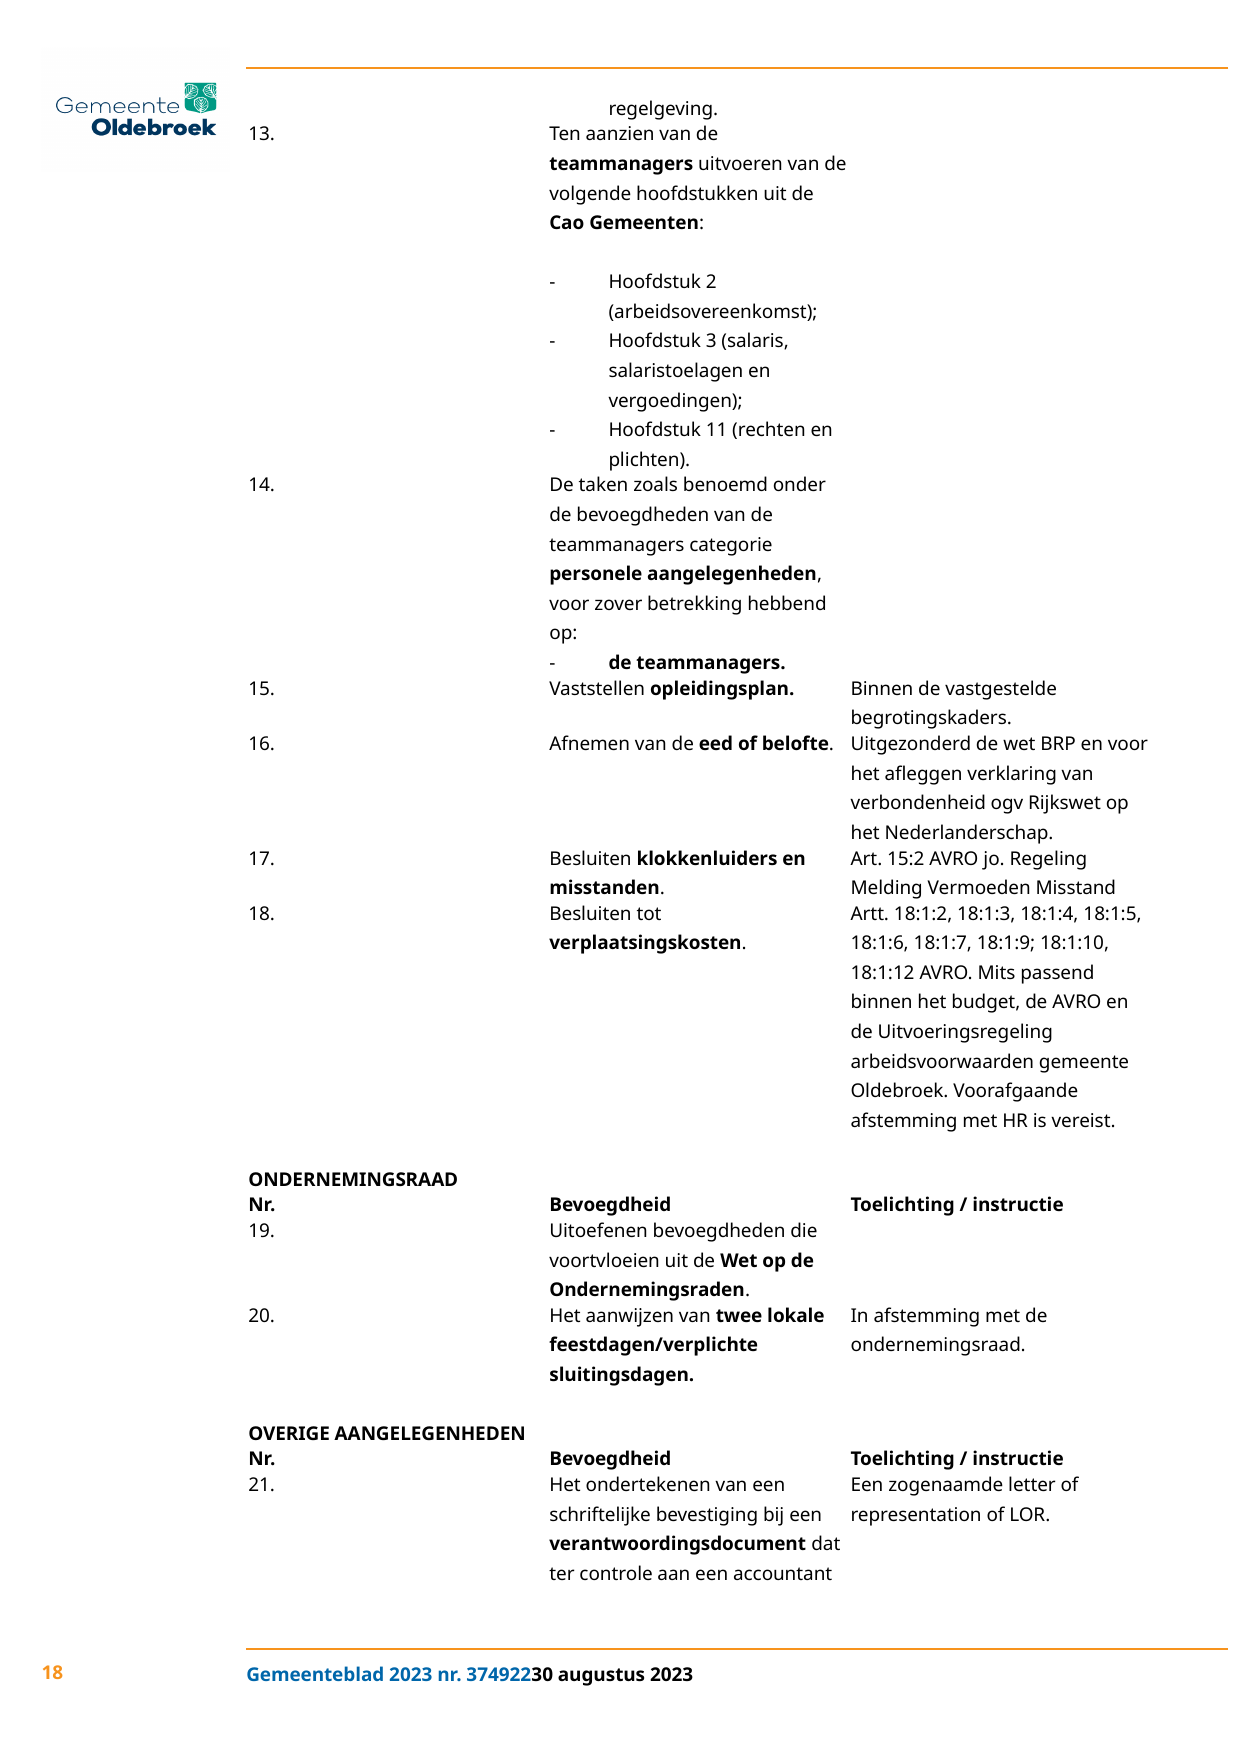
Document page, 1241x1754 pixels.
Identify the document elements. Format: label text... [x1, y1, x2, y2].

table_cell Uitgezonderd de wet BRP en voor het afleggen verklaring van verbondenheid ogv Rijkswet op het Nederlanderschap. [850, 730, 1152, 845]
table_cell [248, 1302, 549, 1387]
table_cell Toelichting / instructie [850, 1191, 1152, 1217]
table_cell [248, 95, 549, 121]
table_cell Het ondertekenen van een schriftelijke bevestiging bij een verantwoordingsdocument dat ter controle aan een accountant [549, 1471, 850, 1586]
table_cell [248, 1471, 549, 1586]
table_cell [850, 1217, 1152, 1302]
table_cell Afnemen van de eed of belofte. [549, 730, 850, 845]
table_cell Bevoegdheid [549, 1191, 850, 1217]
table_cell Besluiten klokkenluiders en misstanden. [549, 845, 850, 900]
table_cell Nr. [248, 1446, 549, 1471]
table_cell In afstemming met de ondernemingsraad. [850, 1302, 1152, 1387]
table_cell De taken zoals benoemd onder de bevoegdheden van de teammanagers categorie personele aangelegenheden, voor zover betrekking hebbend op: de teammanagers. [549, 472, 850, 675]
table_cell [248, 1217, 549, 1302]
table_cell Nr. [248, 1191, 549, 1217]
table_cell [850, 472, 1152, 675]
picture [41, 47, 231, 172]
table_cell Besluiten tot verplaatsingskosten. [549, 900, 850, 1133]
table_cell Ten aanzien van de teammanagers uitvoeren van de volgende hoofdstukken uit de Cao Gemeenten: Hoofdstuk 2 (arbeidsovereenkomst); Hoofdstuk 3 (salaris, salaristoelagen en vergoedingen); Hoofdstuk 11 (rechten en plichten). [549, 121, 850, 472]
table_cell regelgeving. [549, 95, 850, 121]
table_cell [850, 95, 1152, 121]
table_cell [248, 845, 549, 900]
table_cell [248, 121, 549, 472]
table_cell [850, 121, 1152, 472]
table_cell Uitoefenen bevoegdheden die voortvloeien uit de Wet op de Ondernemingsraden. [549, 1217, 850, 1302]
table_cell Het aanwijzen van twee lokale feestdagen/verplichte sluitingsdagen. [549, 1302, 850, 1387]
table_cell Binnen de vastgestelde begrotingskaders. [850, 675, 1152, 730]
table_header ONDERNEMINGSRAAD [248, 1166, 1152, 1191]
table_cell [248, 730, 549, 845]
table_cell Een zogenaamde letter of representation of LOR. [850, 1471, 1152, 1586]
table_cell Toelichting / instructie [850, 1446, 1152, 1471]
table_cell Artt. 18:1:2, 18:1:3, 18:1:4, 18:1:5, 18:1:6, 18:1:7, 18:1:9; 18:1:10, 18:1:12 AVRO. Mits passend binnen het budget, de AVRO en de Uitvoeringsregeling arbeidsvoorwaarden gemeente Oldebroek. Voorafgaande afstemming met HR is vereist. [850, 900, 1152, 1133]
table_cell Art. 15:2 AVRO jo. Regeling Melding Vermoeden Misstand [850, 845, 1152, 900]
table_header OVERIGE AANGELEGENHEDEN [248, 1420, 1152, 1446]
table_cell [248, 472, 549, 675]
table_cell [248, 675, 549, 730]
table_cell Vaststellen opleidingsplan. [549, 675, 850, 730]
table_cell [248, 900, 549, 1133]
table_cell Bevoegdheid [549, 1446, 850, 1471]
